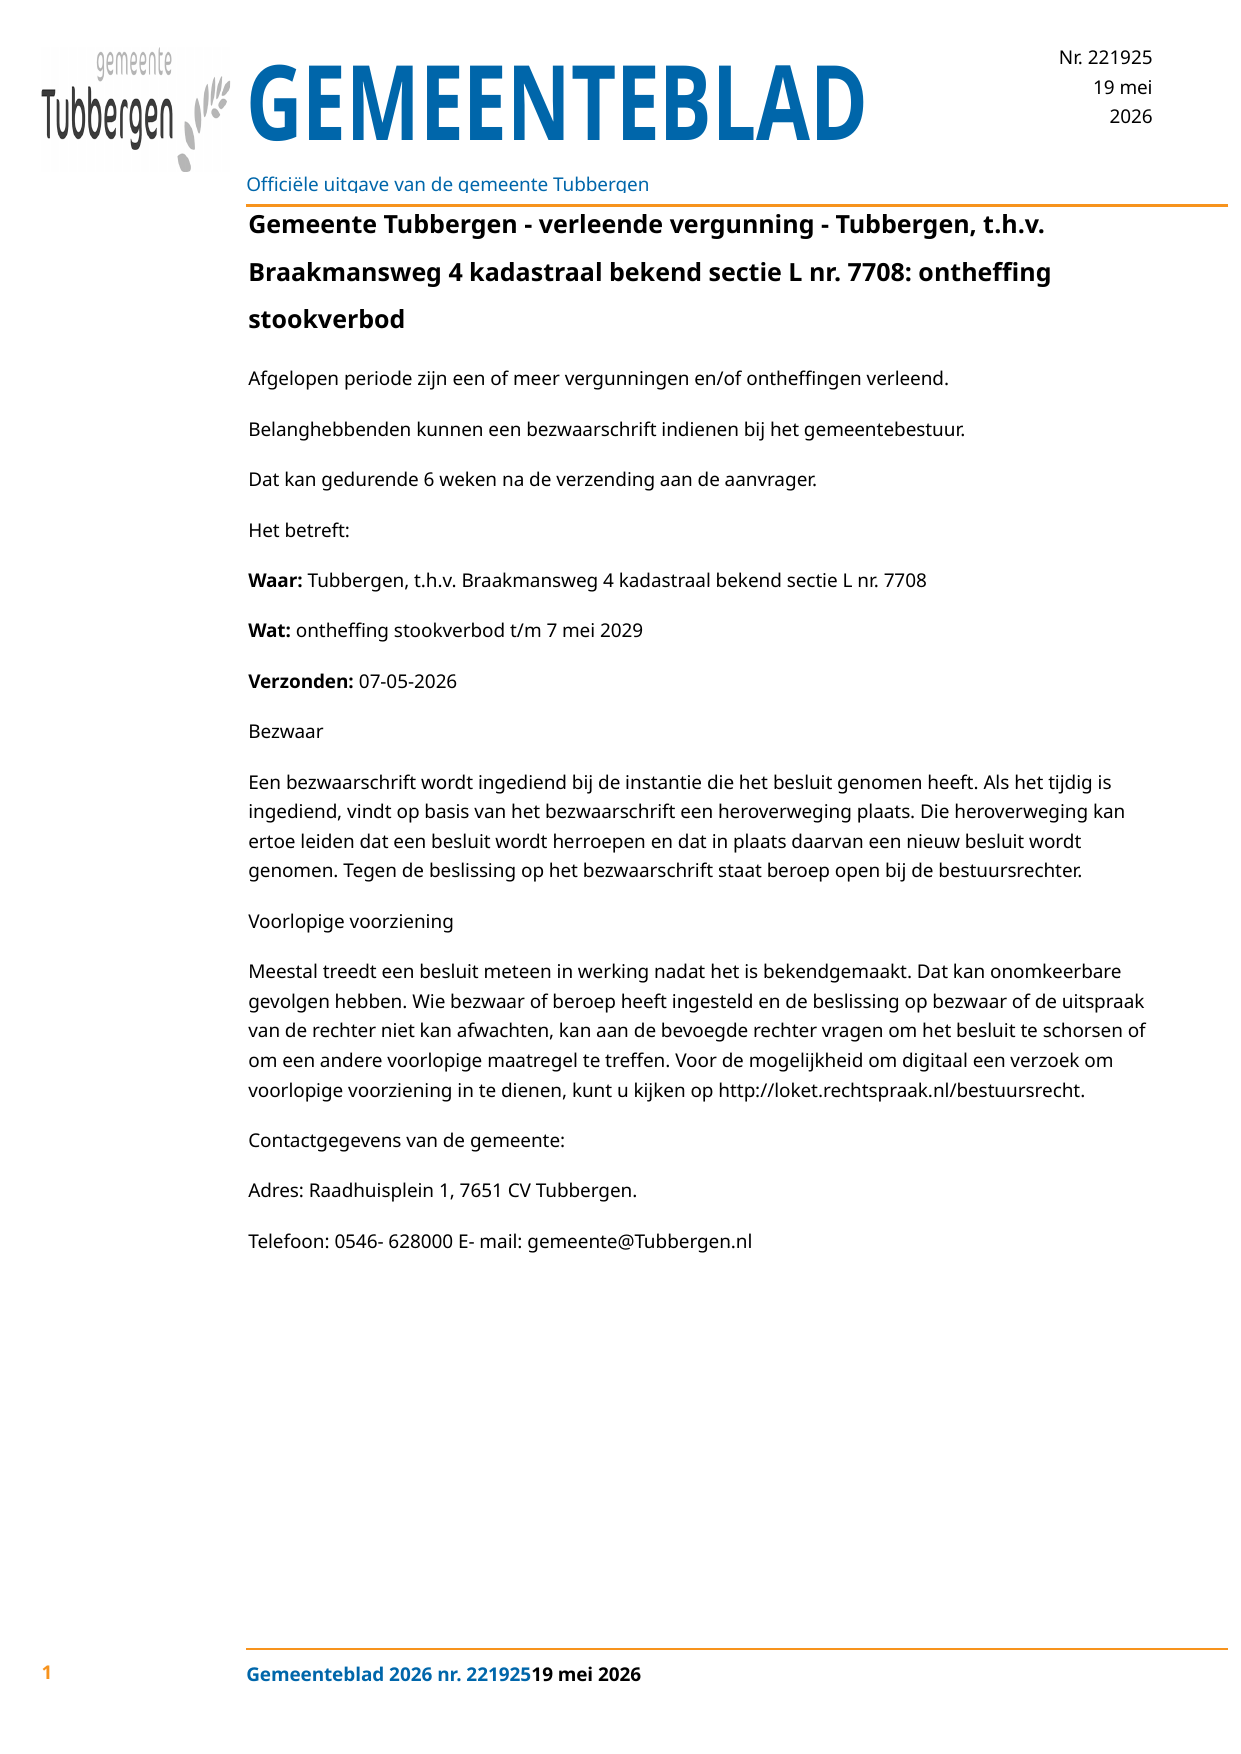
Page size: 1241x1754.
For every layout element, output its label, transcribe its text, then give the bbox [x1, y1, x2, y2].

text Afgelopen periode zijn een of meer vergunningen en/of ontheffingen verleend. [248, 366, 1152, 391]
text Het betreft: [248, 517, 1152, 542]
text Verzonden: 07-05-2026 [248, 668, 1152, 694]
text Adres: Raadhuisplein 1, 7651 CV Tubbergen. [248, 1178, 1152, 1203]
text Contactgegevens van de gemeente: [248, 1127, 1152, 1153]
picture [41, 47, 231, 172]
text Een bezwaarschrift wordt ingediend bij de instantie die het besluit genomen heeft. Als het tijdig is ingediend, vindt op basis van het bezwaarschrift een heroverweging plaats. Die heroverweging kan ertoe leiden dat een besluit wordt herroepen en dat in plaats daarvan een nieuw besluit wordt genomen. Tegen de beslissing op het bezwaarschrift staat beroep open bij de bestuursrechter. [248, 769, 1152, 883]
text Waar: Tubbergen, t.h.v. Braakmansweg 4 kadastraal bekend sectie L nr. 7708 [248, 567, 1152, 593]
text Meestal treedt een besluit meteen in werking nadat het is bekendgemaakt. Dat kan onomkeerbare gevolgen hebben. Wie bezwaar of beroep heeft ingesteld en de beslissing op bezwaar of de uitspraak van de rechter niet kan afwachten, kan aan de bevoegde rechter vragen om het besluit te schorsen of om een andere voorlopige maatregel te treffen. Voor de mogelijkheid om digitaal een verzoek om voorlopige voorziening in te dienen, kunt u kijken op http://loket.rechtspraak.nl/bestuursrecht. [248, 958, 1152, 1102]
text Telefoon: 0546- 628000 E- mail: gemeente@Tubbergen.nl [248, 1228, 1152, 1254]
text Bezwaar [248, 718, 1152, 744]
text Gemeente Tubbergen - verleende vergunning - Tubbergen, t.h.v. Braakmansweg 4 kadastraal bekend sectie L nr. 7708: ontheffing stookverbod [248, 207, 1152, 336]
text Dat kan gedurende 6 weken na de verzending aan de aanvrager. [248, 466, 1152, 492]
text Belanghebbenden kunnen een bezwaarschrift indienen bij het gemeentebestuur. [248, 416, 1152, 442]
text Wat: ontheffing stookverbod t/m 7 mei 2029 [248, 618, 1152, 643]
text Voorlopige voorziening [248, 908, 1152, 934]
